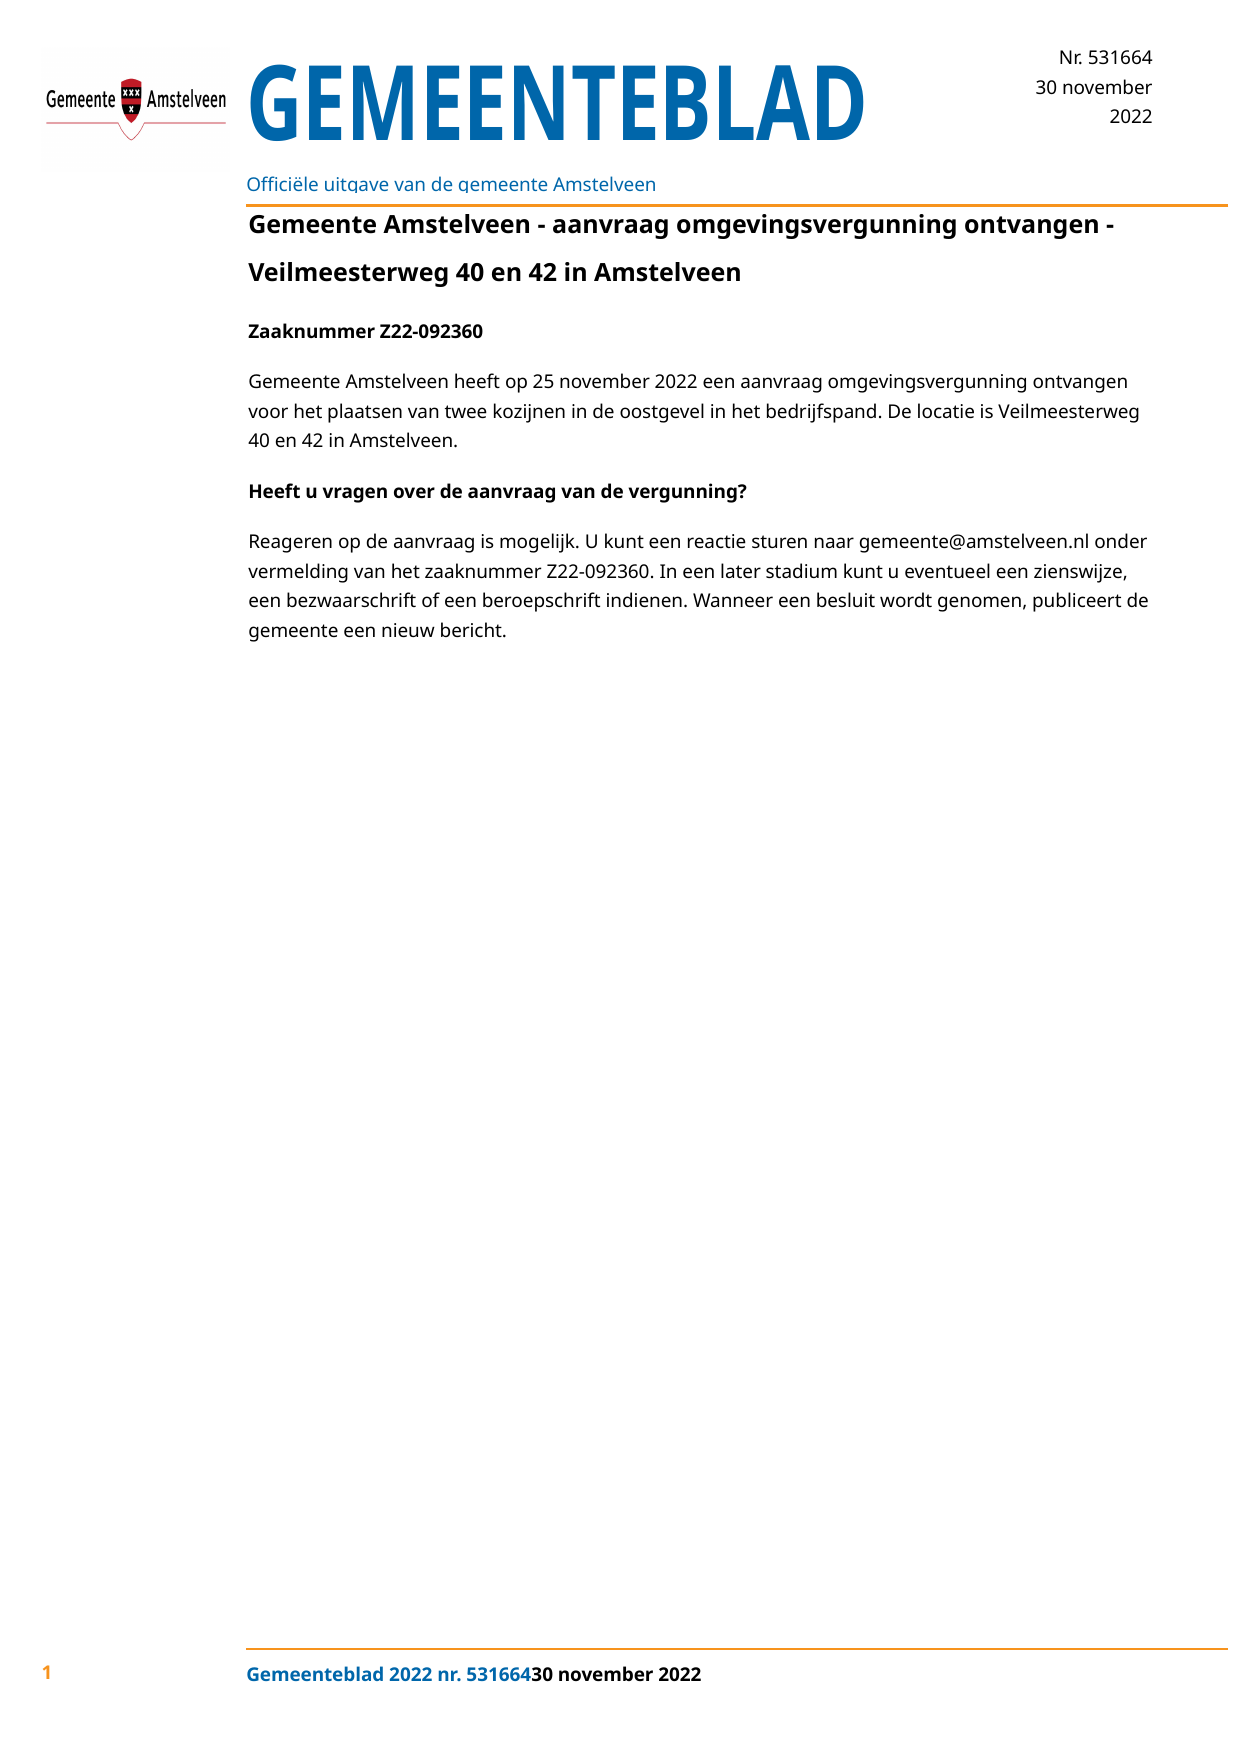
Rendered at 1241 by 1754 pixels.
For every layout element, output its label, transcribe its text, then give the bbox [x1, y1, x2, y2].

text Heeft u vragen over de aanvraag van de vergunning? [248, 478, 1152, 504]
text Gemeente Amstelveen - aanvraag omgevingsvergunning ontvangen - Veilmeesterweg 40 en 42 in Amstelveen [248, 207, 1152, 288]
picture [41, 47, 231, 172]
text Reageren op de aanvraag is mogelijk. U kunt een reactie sturen naar gemeente@amstelveen.nl onder vermelding van het zaaknummer Z22-092360. In een later stadium kunt u eventueel een zienswijze, een bezwaarschrift of een beroepschrift indienen. Wanneer een besluit wordt genomen, publiceert de gemeente een nieuw bericht. [248, 528, 1152, 643]
text Gemeente Amstelveen heeft op 25 november 2022 een aanvraag omgevingsvergunning ontvangen voor het plaatsen van twee kozijnen in de oostgevel in het bedrijfspand. De locatie is Veilmeesterweg 40 en 42 in Amstelveen. [248, 368, 1152, 453]
text Zaaknummer Z22-092360 [248, 318, 1152, 344]
